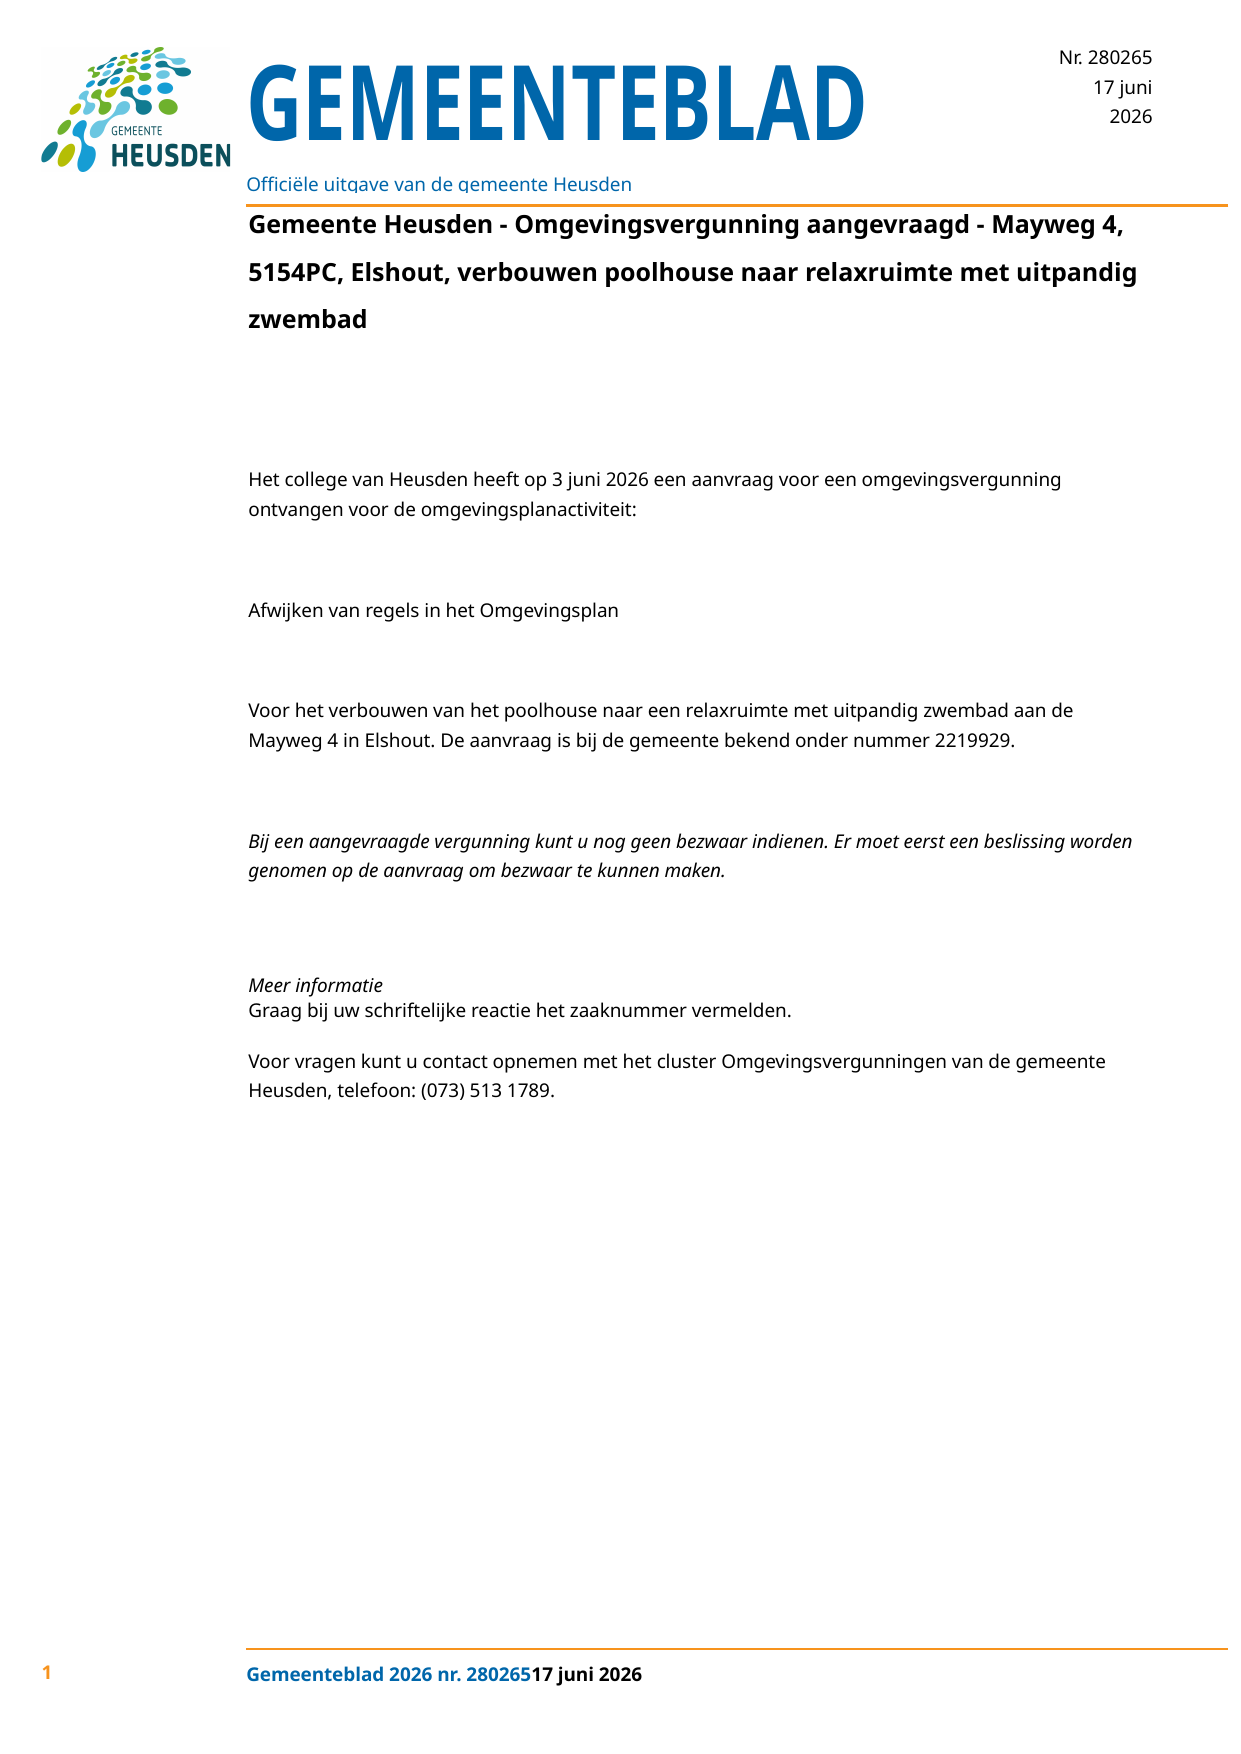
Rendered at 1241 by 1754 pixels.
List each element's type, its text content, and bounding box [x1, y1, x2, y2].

text Voor het verbouwen van het poolhouse naar een relaxruimte met uitpandig zwembad aan de Mayweg 4 in Elshout. De aanvraag is bij de gemeente bekend onder nummer 2219929. [248, 698, 1152, 753]
text Bij een aangevraagde vergunning kunt u nog geen bezwaar indienen. Er moet eerst een beslissing worden genomen op de aanvraag om bezwaar te kunnen maken. [248, 828, 1152, 883]
text Voor vragen kunt u contact opnemen met het cluster Omgevingsvergunningen van de gemeente Heusden, telefoon: (073) 513 1789. [248, 1048, 1152, 1103]
picture [41, 47, 231, 172]
text Gemeente Heusden - Omgevingsvergunning aangevraagd - Mayweg 4, 5154PC, Elshout, verbouwen poolhouse naar relaxruimte met uitpandig zwembad [248, 207, 1152, 336]
text Meer informatie [248, 972, 1152, 998]
text Afwijken van regels in het Omgevingsplan [248, 597, 1152, 622]
text Het college van Heusden heeft op 3 juni 2026 een aanvraag voor een omgevingsvergunning ontvangen voor de omgevingsplanactiviteit: [248, 466, 1152, 522]
text Graag bij uw schriftelijke reactie het zaaknummer vermelden. [248, 998, 1152, 1023]
